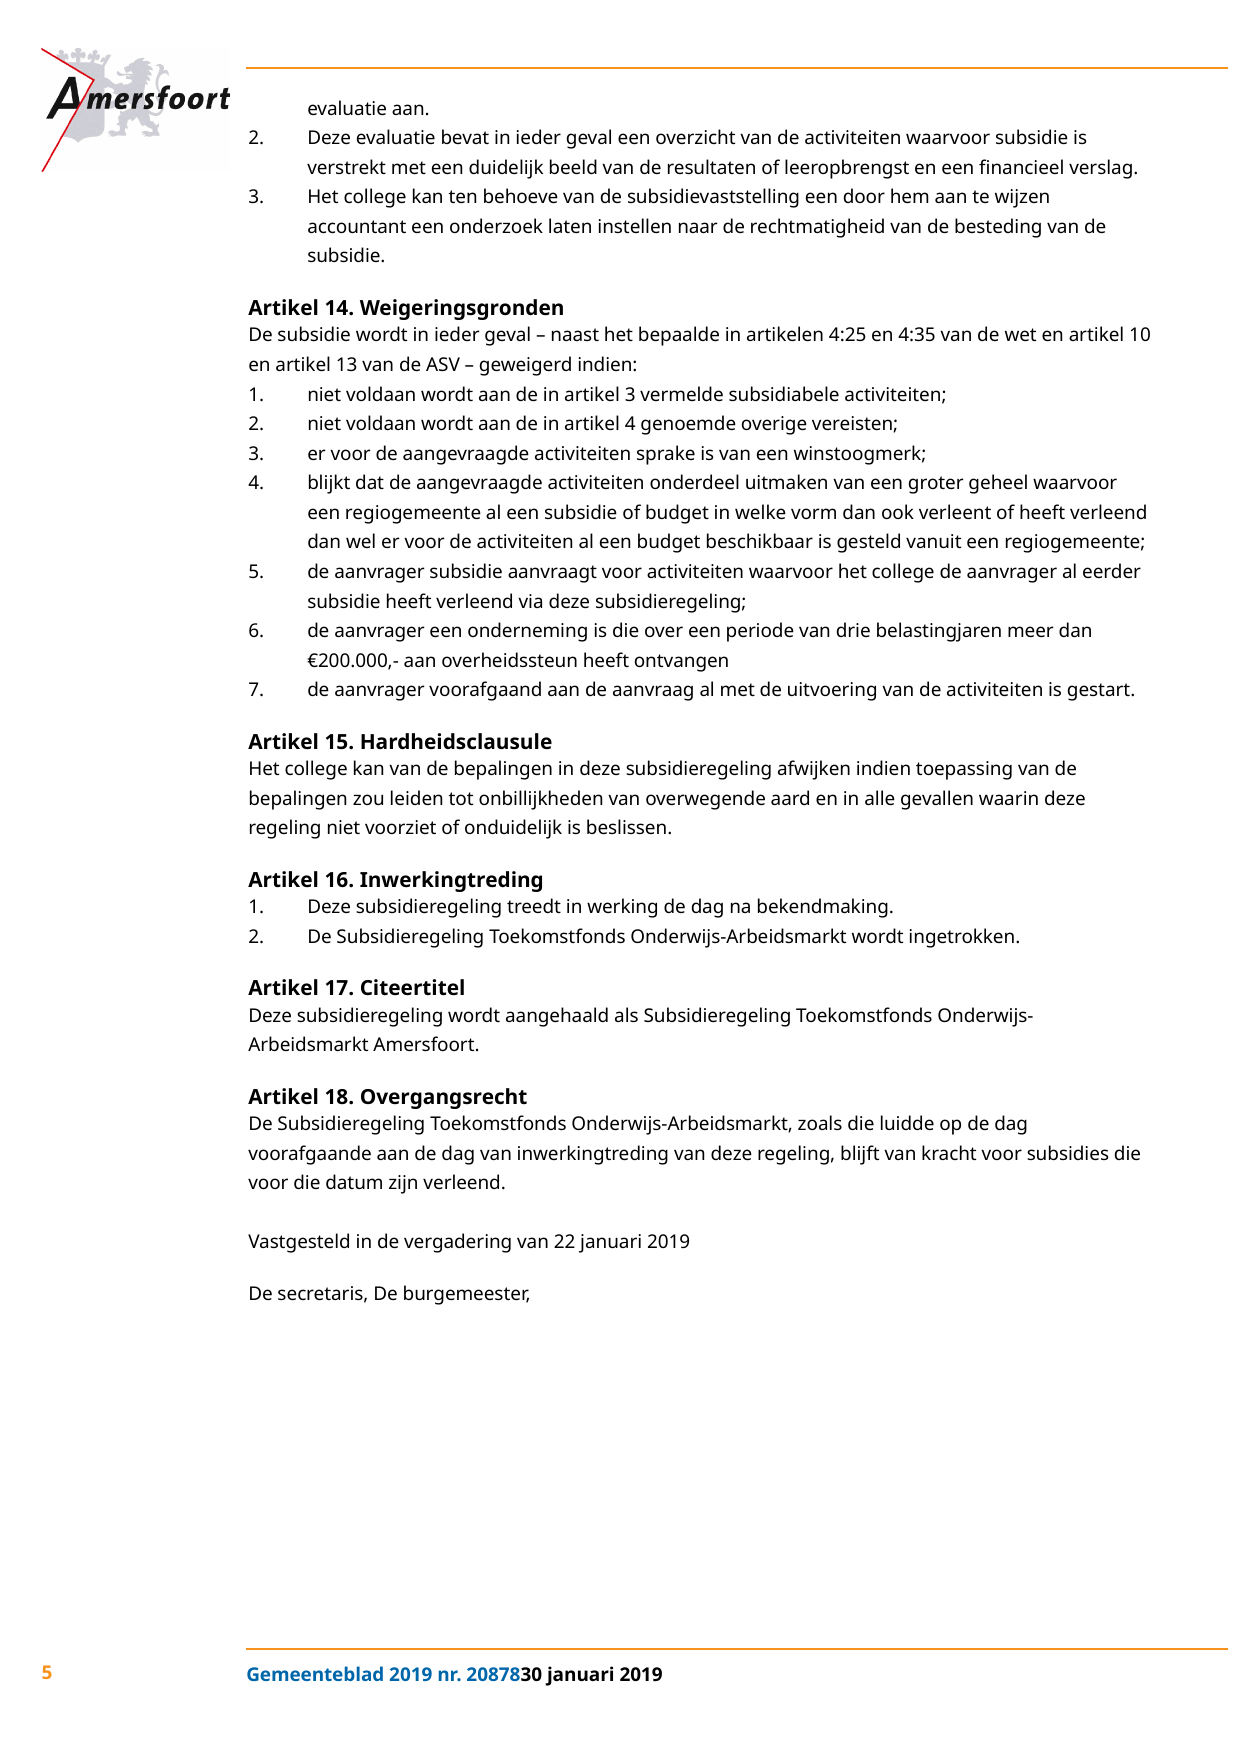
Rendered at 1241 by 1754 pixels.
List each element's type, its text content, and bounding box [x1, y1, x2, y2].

text Het college kan van de bepalingen in deze subsidieregeling afwijken indien toepassing van de bepalingen zou leiden tot onbillijkheden van overwegende aard en in alle gevallen waarin deze regeling niet voorziet of onduidelijk is beslissen. [248, 755, 1152, 840]
text Deze subsidieregeling wordt aangehaald als Subsidieregeling Toekomstfonds Onderwijs-Arbeidsmarkt Amersfoort. [248, 1002, 1152, 1057]
list De Subsidieregeling Toekomstfonds Onderwijs-Arbeidsmarkt wordt ingetrokken. [248, 923, 1152, 949]
list er voor de aangevraagde activiteiten sprake is van een winstoogmerk; [248, 440, 1152, 466]
text Vastgesteld in de vergadering van 22 januari 2019 [248, 1229, 1152, 1254]
picture [41, 47, 231, 172]
list de aanvrager subsidie aanvraagt voor activiteiten waarvoor het college de aanvrager al eerder subsidie heeft verleend via deze subsidieregeling; [248, 558, 1152, 613]
text Artikel 14. Weigeringsgronden [248, 293, 1152, 322]
list Het college kan ten behoeve van de subsidievaststelling een door hem aan te wijzen accountant een onderzoek laten instellen naar de rechtmatigheid van de besteding van de subsidie. [248, 183, 1152, 268]
text De Subsidieregeling Toekomstfonds Onderwijs-Arbeidsmarkt, zoals die luidde op de dag voorafgaande aan de dag van inwerkingtreding van deze regeling, blijft van kracht voor subsidies die voor die datum zijn verleend. [248, 1110, 1152, 1195]
text De subsidie wordt in ieder geval – naast het bepaalde in artikelen 4:25 en 4:35 van de wet en artikel 10 en artikel 13 van de ASV – geweigerd indien: [248, 322, 1152, 377]
list Deze subsidieregeling treedt in werking de dag na bekendmaking. [248, 893, 1152, 919]
text Artikel 17. Citeertitel [248, 973, 1152, 1002]
text De secretaris, De burgemeester, [248, 1280, 1152, 1306]
list evaluatie aan. [248, 95, 1152, 121]
list niet voldaan wordt aan de in artikel 3 vermelde subsidiabele activiteiten; [248, 381, 1152, 406]
list de aanvrager een onderneming is die over een periode van drie belastingjaren meer dan €200.000,- aan overheidssteun heeft ontvangen [248, 617, 1152, 673]
text Artikel 16. Inwerkingtreding [248, 865, 1152, 893]
text Artikel 18. Overgangsrecht [248, 1082, 1152, 1110]
list de aanvrager voorafgaand aan de aanvraag al met de uitvoering van de activiteiten is gestart. [248, 677, 1152, 702]
list Deze evaluatie bevat in ieder geval een overzicht van de activiteiten waarvoor subsidie is verstrekt met een duidelijk beeld van de resultaten of leeropbrengst en een financieel verslag. [248, 124, 1152, 180]
list niet voldaan wordt aan de in artikel 4 genoemde overige vereisten; [248, 410, 1152, 436]
list blijkt dat de aangevraagde activiteiten onderdeel uitmaken van een groter geheel waarvoor een regiogemeente al een subsidie of budget in welke vorm dan ook verleent of heeft verleend dan wel er voor de activiteiten al een budget beschikbaar is gesteld vanuit een regiogemeente; [248, 469, 1152, 554]
text Artikel 15. Hardheidsclausule [248, 727, 1152, 755]
